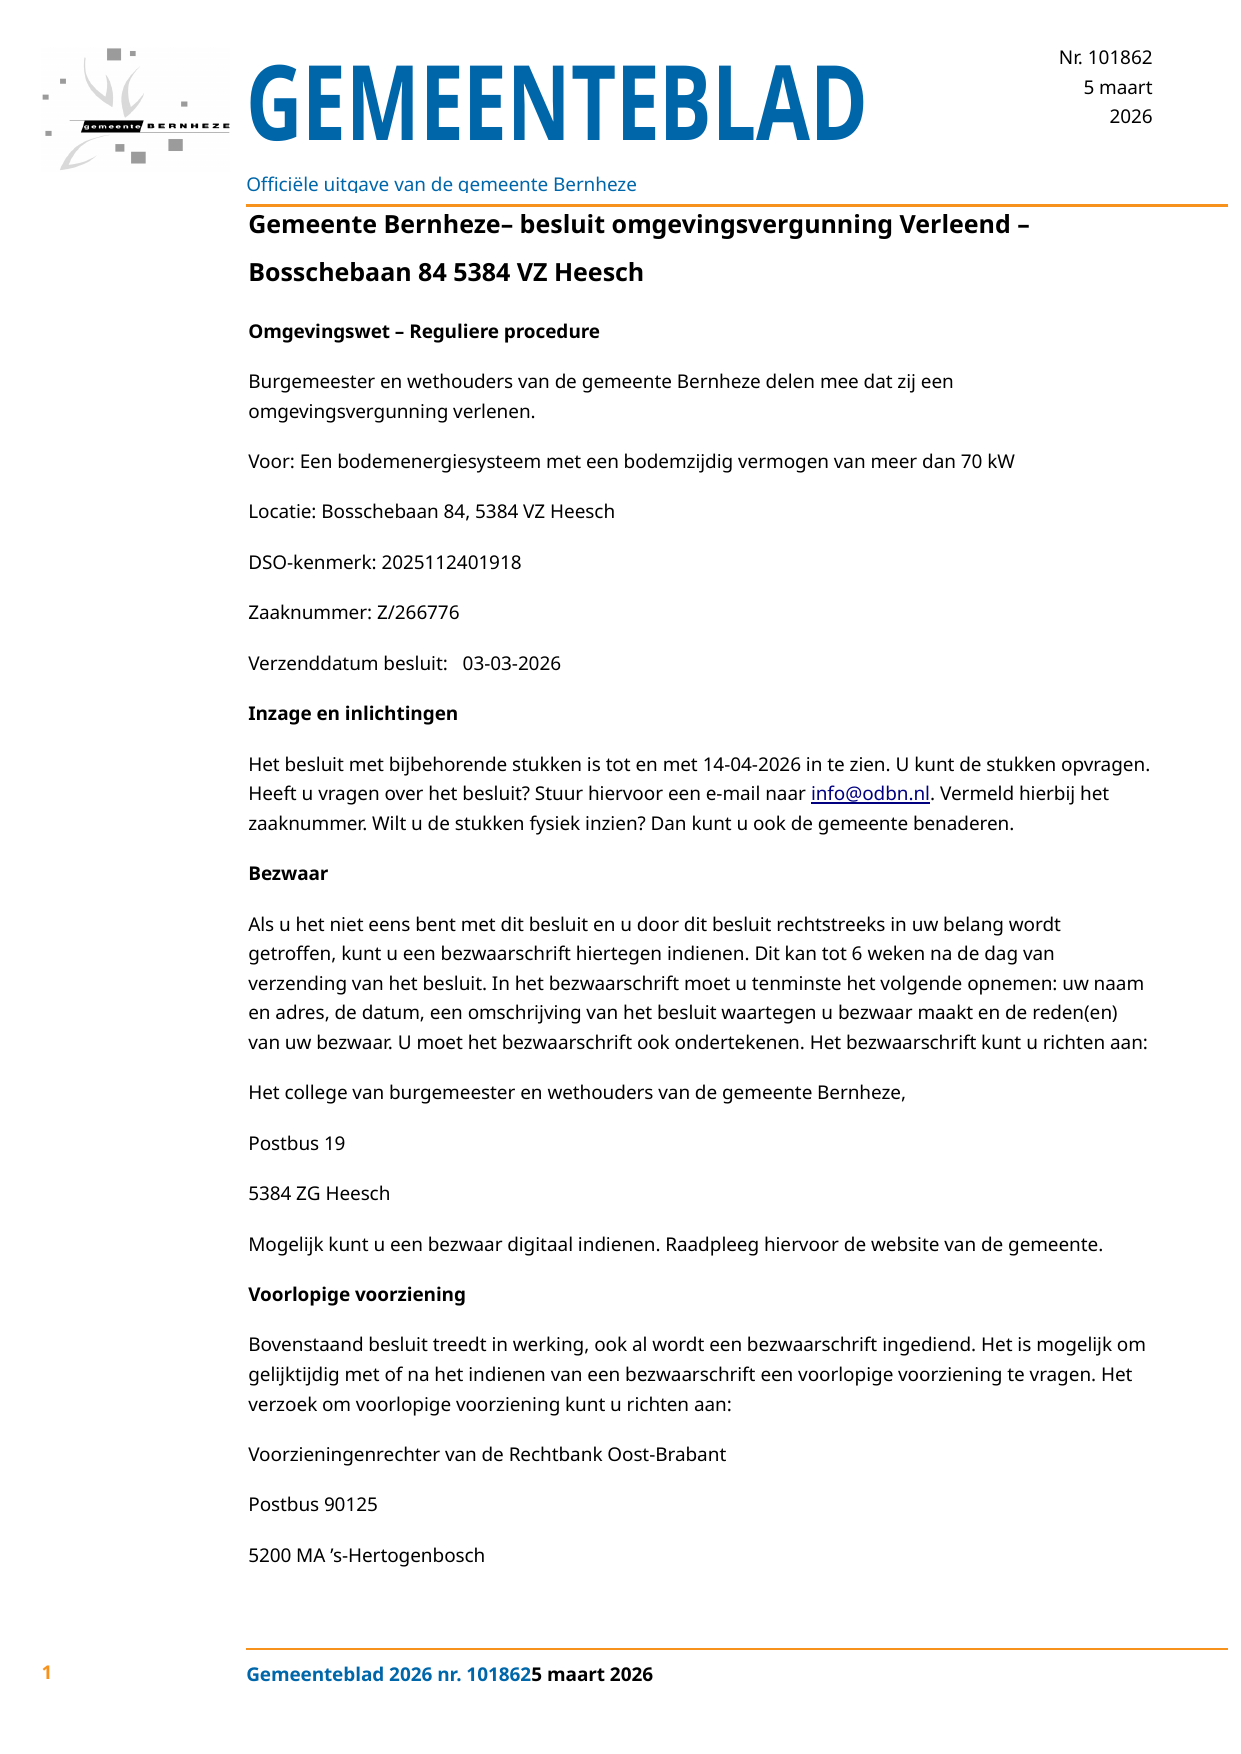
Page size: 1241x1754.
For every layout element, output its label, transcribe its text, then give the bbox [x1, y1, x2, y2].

text Voor: Een bodemenergiesysteem met een bodemzijdig vermogen van meer dan 70 kW [248, 448, 1152, 474]
text Burgemeester en wethouders van de gemeente Bernheze delen mee dat zij een omgevingsvergunning verlenen. [248, 368, 1152, 424]
picture [41, 47, 231, 172]
text Voorlopige voorziening [248, 1281, 1152, 1307]
text DSO-kenmerk: 2025112401918 [248, 549, 1152, 575]
text 5200 MA ’s-Hertogenbosch [248, 1542, 1152, 1568]
text Verzenddatum besluit: 03-03-2026 [248, 650, 1152, 676]
text Mogelijk kunt u een bezwaar digitaal indienen. Raadpleeg hiervoor de website van de gemeente. [248, 1231, 1152, 1257]
text Het besluit met bijbehorende stukken is tot en met 14-04-2026 in te zien. U kunt de stukken opvragen. Heeft u vragen over het besluit? Stuur hiervoor een e-mail naar info@odbn.nl. Vermeld hierbij het zaaknummer. Wilt u de stukken fysiek inzien? Dan kunt u ook de gemeente benaderen. [248, 751, 1152, 836]
text Bezwaar [248, 860, 1152, 886]
text Het college van burgemeester en wethouders van de gemeente Bernheze, [248, 1079, 1152, 1105]
text Als u het niet eens bent met dit besluit en u door dit besluit rechtstreeks in uw belang wordt getroffen, kunt u een bezwaarschrift hiertegen indienen. Dit kan tot 6 weken na de dag van verzending van het besluit. In het bezwaarschrift moet u tenminste het volgende opnemen: uw naam en adres, de datum, een omschrijving van het besluit waartegen u bezwaar maakt en de reden(en) van uw bezwaar. U moet het bezwaarschrift ook ondertekenen. Het bezwaarschrift kunt u richten aan: [248, 911, 1152, 1055]
text Zaaknummer: Z/266776 [248, 599, 1152, 625]
text Voorzieningenrechter van de Rechtbank Oost-Brabant [248, 1441, 1152, 1467]
text Postbus 19 [248, 1130, 1152, 1156]
text Bovenstaand besluit treedt in werking, ook al wordt een bezwaarschrift ingediend. Het is mogelijk om gelijktijdig met of na het indienen van een bezwaarschrift een voorlopige voorziening te vragen. Het verzoek om voorlopige voorziening kunt u richten aan: [248, 1332, 1152, 1417]
text Postbus 90125 [248, 1492, 1152, 1517]
text Inzage en inlichtingen [248, 700, 1152, 726]
text Locatie: Bosschebaan 84, 5384 VZ Heesch [248, 499, 1152, 524]
text 5384 ZG Heesch [248, 1180, 1152, 1206]
text Omgevingswet – Reguliere procedure [248, 318, 1152, 344]
text Gemeente Bernheze– besluit omgevingsvergunning Verleend – Bosschebaan 84 5384 VZ Heesch [248, 207, 1152, 288]
